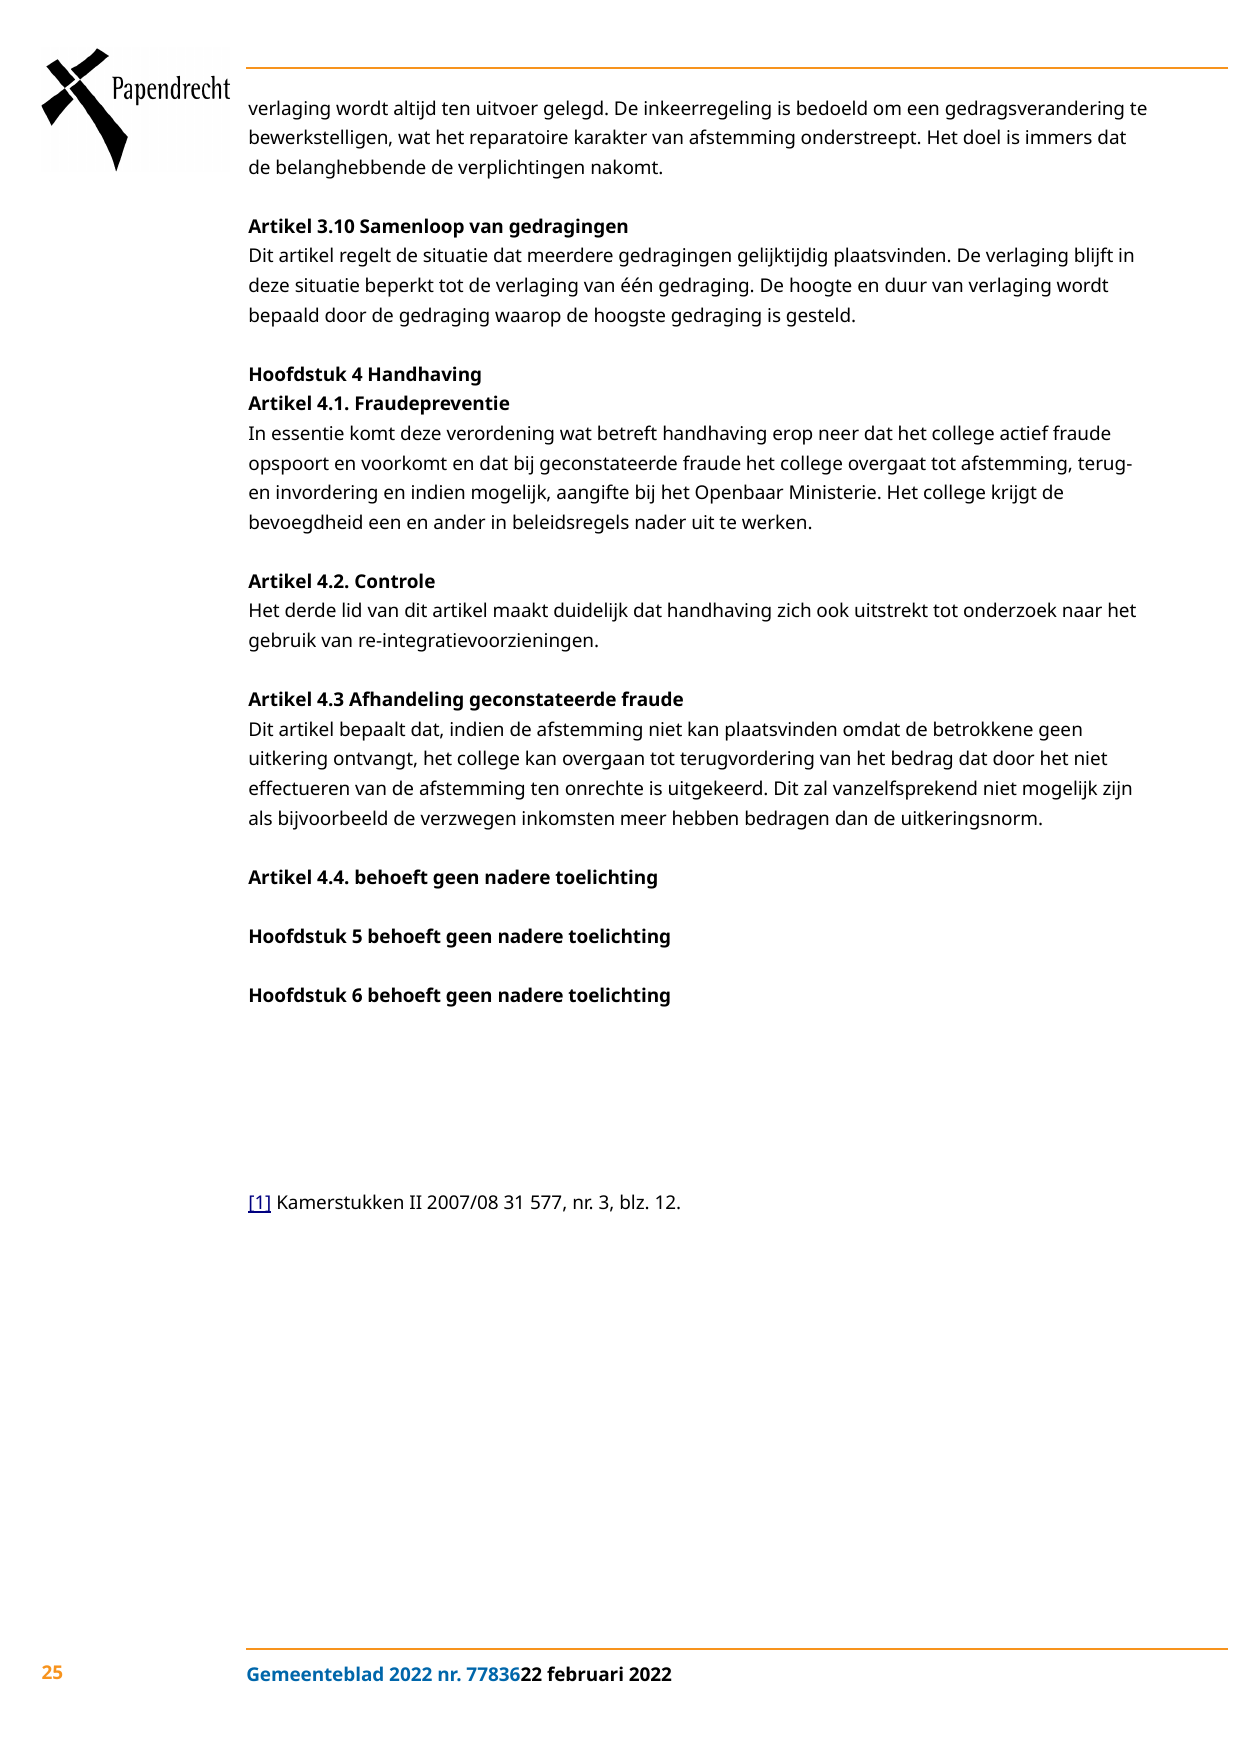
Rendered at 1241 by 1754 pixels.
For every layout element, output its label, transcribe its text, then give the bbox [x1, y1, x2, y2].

text Artikel 4.3 Afhandeling geconstateerde fraude [248, 686, 1152, 712]
picture [41, 47, 231, 172]
text Artikel 4.1. Fraudepreventie [248, 391, 1152, 416]
text Hoofdstuk 4 Handhaving [248, 361, 1152, 387]
text Hoofdstuk 5 behoeft geen nadere toelichting [248, 923, 1152, 949]
text Artikel 4.4. behoeft geen nadere toelichting [248, 864, 1152, 890]
text Hoofdstuk 6 behoeft geen nadere toelichting [248, 982, 1152, 1008]
text uitkering ontvangt, het college kan overgaan tot terugvordering van het bedrag dat door het niet effectueren van de afstemming ten onrechte is uitgekeerd. Dit zal vanzelfsprekend niet mogelijk zijn als bijvoorbeeld de verzwegen inkomsten meer hebben bedragen dan de uitkeringsnorm. [248, 746, 1152, 831]
text Artikel 3.10 Samenloop van gedragingen [248, 213, 1152, 239]
text In essentie komt deze verordening wat betreft handhaving erop neer dat het college actief fraude opspoort en voorkomt en dat bij geconstateerde fraude het college overgaat tot afstemming, terug- en invordering en indien mogelijk, aangifte bij het Openbaar Ministerie. Het college krijgt de bevoegdheid een en ander in beleidsregels nader uit te werken. [248, 420, 1152, 535]
text Dit artikel bepaalt dat, indien de afstemming niet kan plaatsvinden omdat de betrokkene geen [248, 716, 1152, 742]
text verlaging wordt altijd ten uitvoer gelegd. De inkeerregeling is bedoeld om een gedragsverandering te bewerkstelligen, wat het reparatoire karakter van afstemming onderstreept. Het doel is immers dat de belanghebbende de verplichtingen nakomt. [248, 95, 1152, 180]
text Dit artikel regelt de situatie dat meerdere gedragingen gelijktijdig plaatsvinden. De verlaging blijft in deze situatie beperkt tot de verlaging van één gedraging. De hoogte en duur van verlaging wordt bepaald door de gedraging waarop de hoogste gedraging is gesteld. [248, 243, 1152, 328]
text [1] Kamerstukken II 2007/08 31 577, nr. 3, blz. 12. [248, 1189, 1152, 1215]
text Het derde lid van dit artikel maakt duidelijk dat handhaving zich ook uitstrekt tot onderzoek naar het gebruik van re-integratievoorzieningen. [248, 598, 1152, 653]
text Artikel 4.2. Controle [248, 568, 1152, 594]
